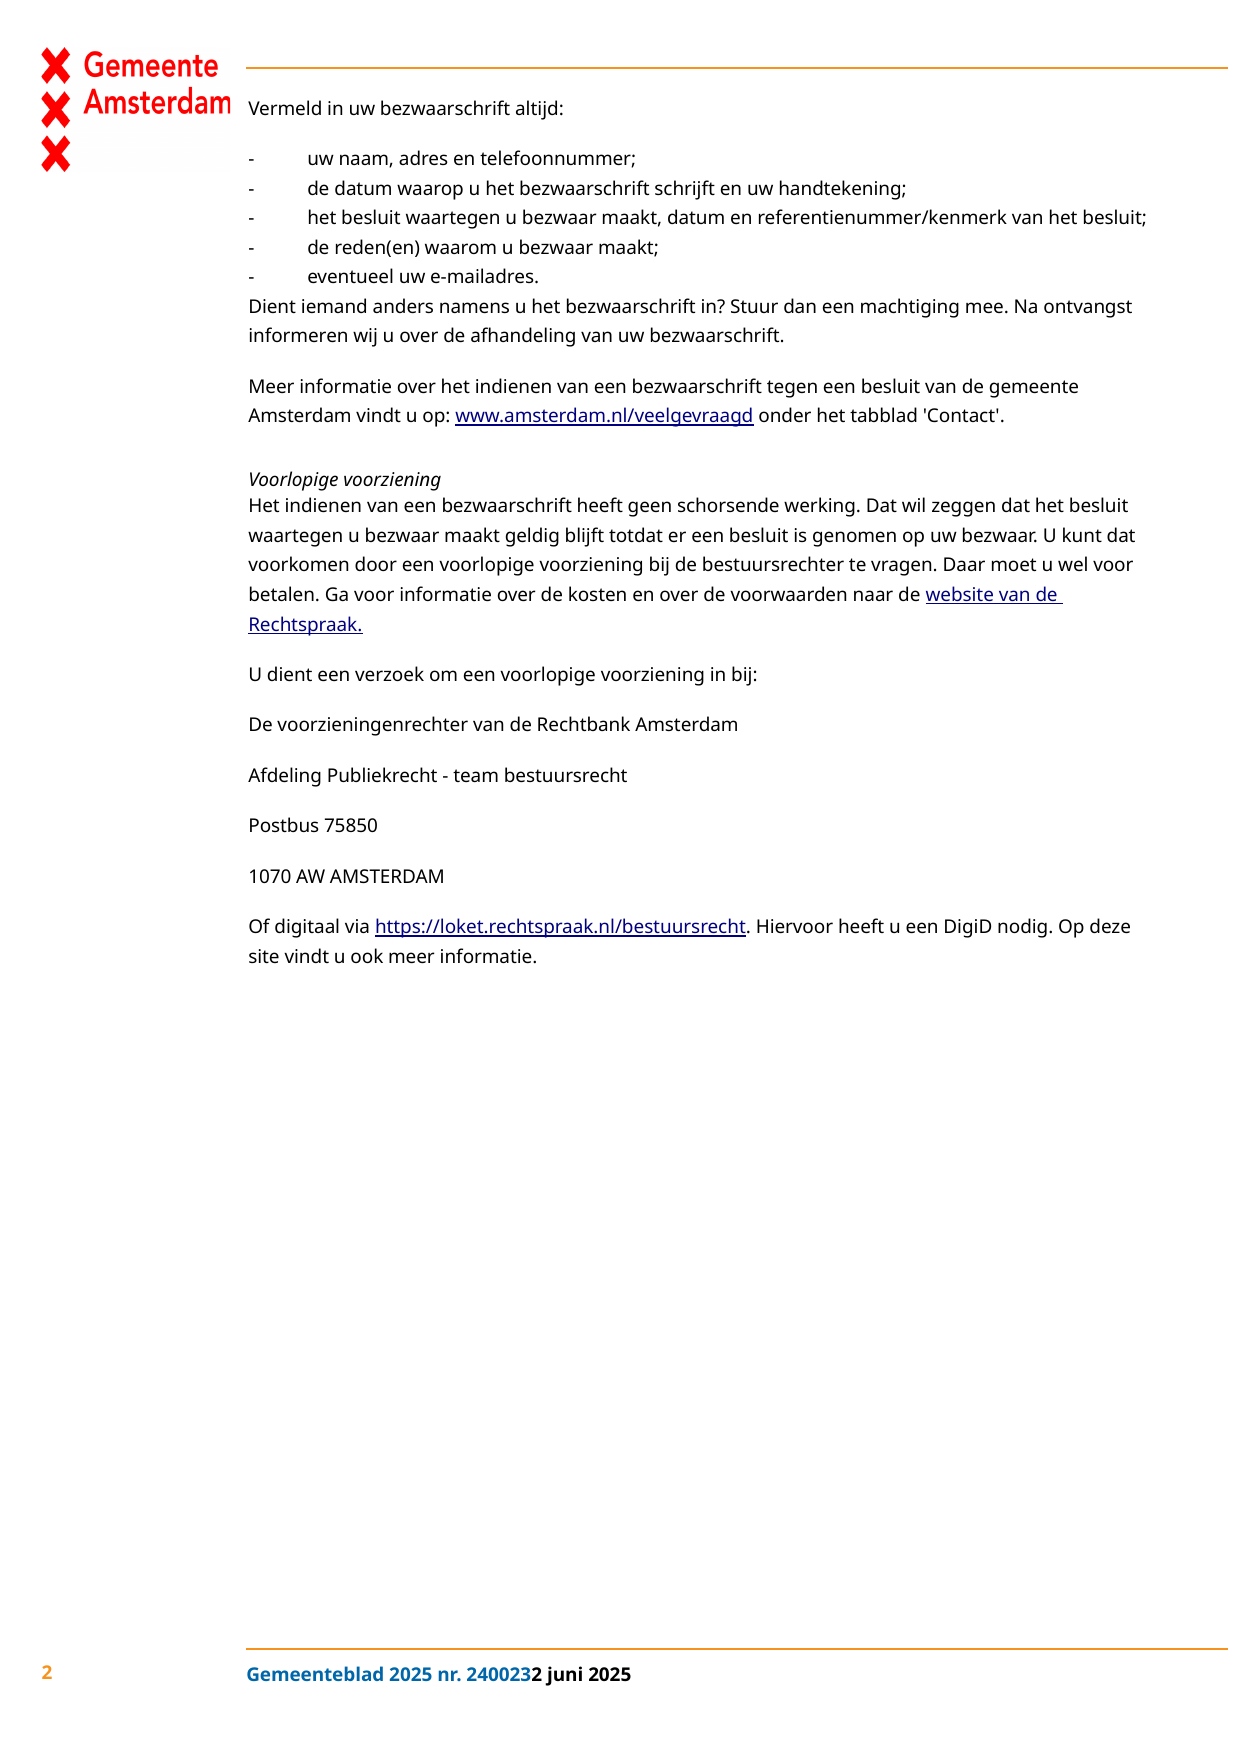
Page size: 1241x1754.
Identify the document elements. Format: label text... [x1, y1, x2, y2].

list eventueel uw e-mailadres. [248, 263, 1152, 289]
text 1070 AW AMSTERDAM [248, 863, 1152, 888]
text Afdeling Publiekrecht - team bestuursrecht [248, 762, 1152, 788]
list het besluit waartegen u bezwaar maakt, datum en referentienummer/kenmerk van het besluit; [248, 204, 1152, 230]
text Of digitaal via https://loket.rechtspraak.nl/bestuursrecht. Hiervoor heeft u een DigiD nodig. Op deze site vindt u ook meer informatie. [248, 913, 1152, 968]
text Dient iemand anders namens u het bezwaarschrift in? Stuur dan een machtiging mee. Na ontvangst informeren wij u over de afhandeling van uw bezwaarschrift. [248, 293, 1152, 348]
text Vermeld in uw bezwaarschrift altijd: [248, 95, 1152, 121]
picture [41, 47, 231, 172]
list uw naam, adres en telefoonnummer; [248, 145, 1152, 171]
text De voorzieningenrechter van de Rechtbank Amsterdam [248, 712, 1152, 737]
list de reden(en) waarom u bezwaar maakt; [248, 234, 1152, 260]
text Meer informatie over het indienen van een bezwaarschrift tegen een besluit van de gemeente Amsterdam vindt u op: www.amsterdam.nl/veelgevraagd onder het tabblad 'Contact'. [248, 373, 1152, 428]
text Het indienen van een bezwaarschrift heeft geen schorsende werking. Dat wil zeggen dat het besluit waartegen u bezwaar maakt geldig blijft totdat er een besluit is genomen op uw bezwaar. U kunt dat voorkomen door een voorlopige voorziening bij de bestuursrechter te vragen. Daar moet u wel voor betalen. Ga voor informatie over de kosten en over de voorwaarden naar de website van de Rechtspraak. [248, 492, 1152, 636]
text Voorlopige voorziening [248, 467, 1152, 492]
text U dient een verzoek om een voorlopige voorziening in bij: [248, 661, 1152, 687]
text Postbus 75850 [248, 812, 1152, 838]
list de datum waarop u het bezwaarschrift schrijft en uw handtekening; [248, 175, 1152, 201]
